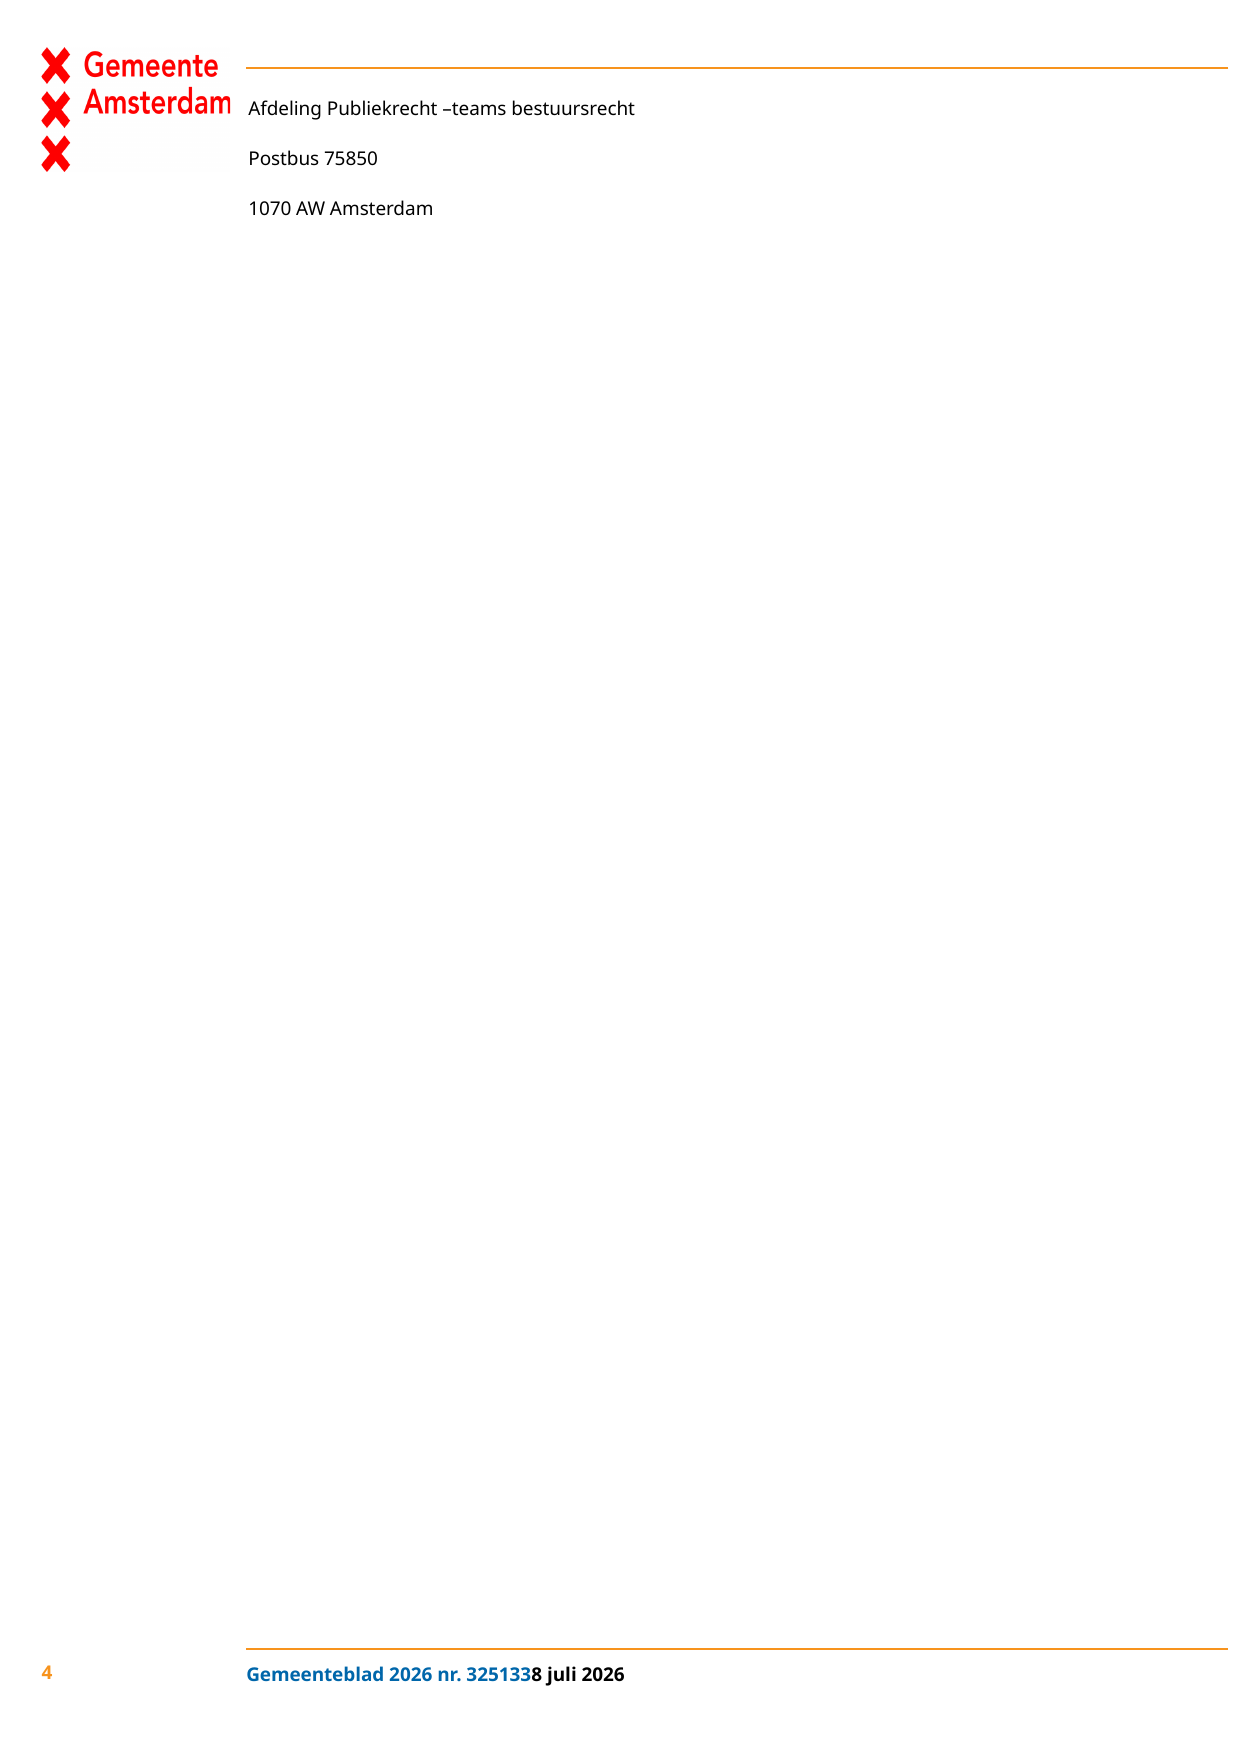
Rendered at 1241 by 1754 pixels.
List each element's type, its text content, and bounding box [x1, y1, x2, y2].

text 1070 AW Amsterdam [248, 196, 1152, 221]
text Afdeling Publiekrecht –teams bestuursrecht [248, 95, 1152, 121]
text Postbus 75850 [248, 145, 1152, 171]
picture [41, 47, 231, 172]
